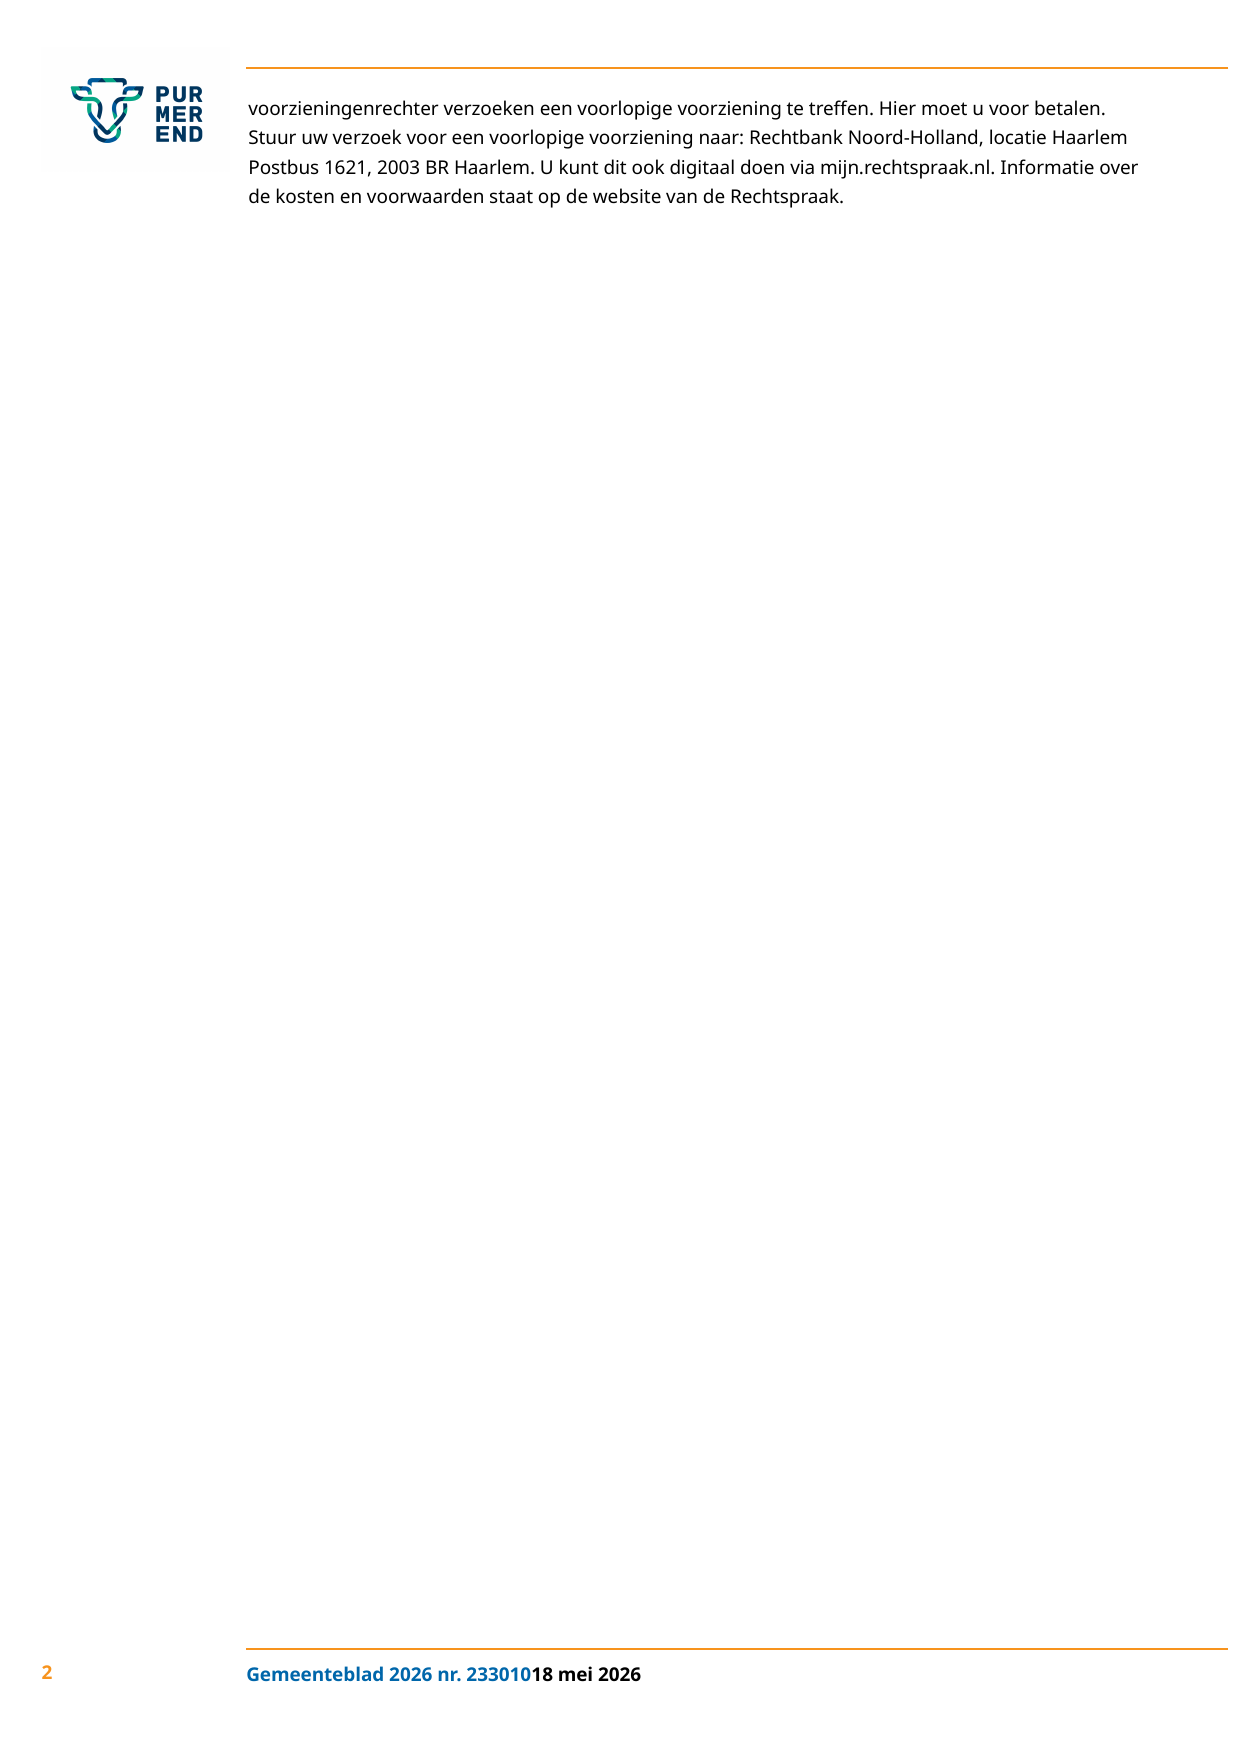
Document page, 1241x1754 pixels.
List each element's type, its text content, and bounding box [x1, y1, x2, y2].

picture [41, 47, 231, 172]
text voorzieningenrechter verzoeken een voorlopige voorziening te treffen. Hier moet u voor betalen. Stuur uw verzoek voor een voorlopige voorziening naar: Rechtbank Noord-Holland, locatie Haarlem Postbus 1621, 2003 BR Haarlem. U kunt dit ook digitaal doen via mijn.rechtspraak.nl. Informatie over de kosten en voorwaarden staat op de website van de Rechtspraak. [248, 95, 1152, 209]
